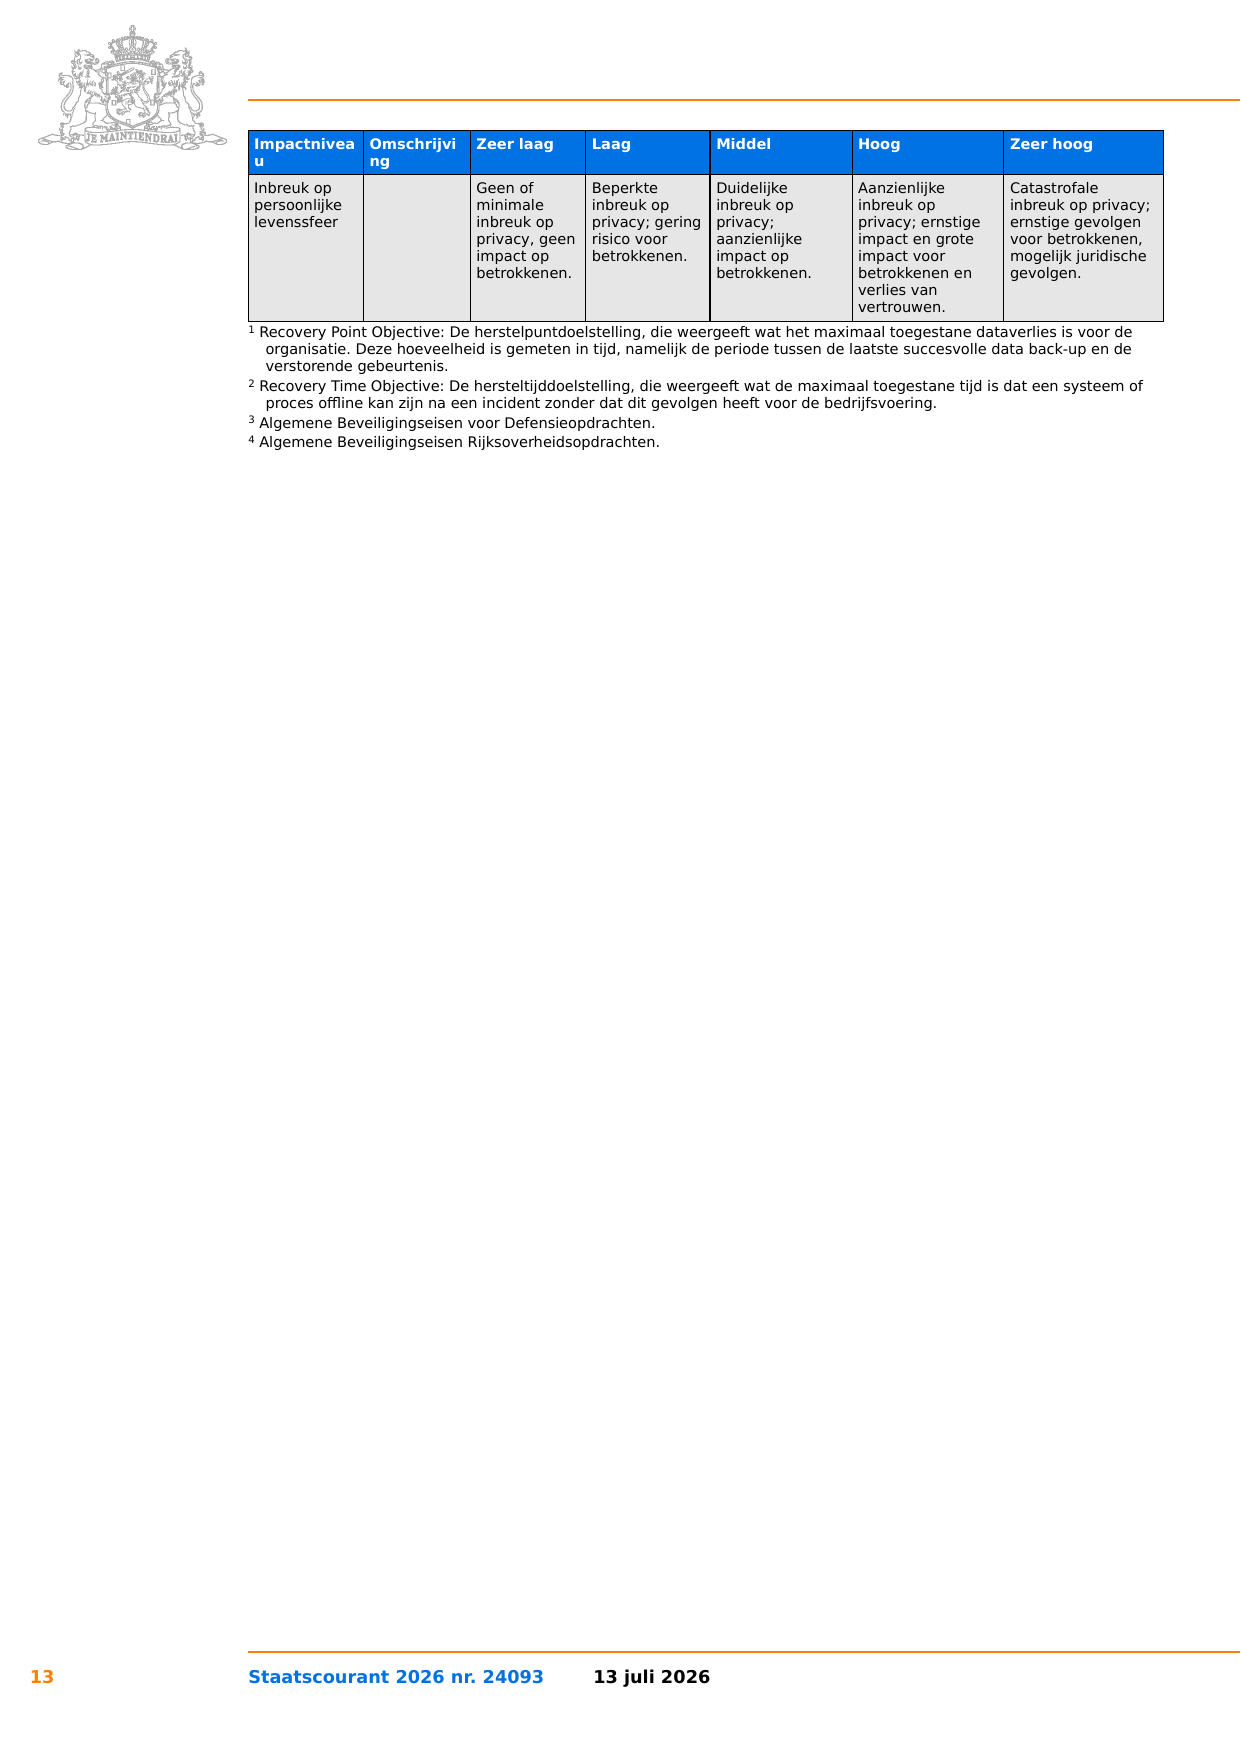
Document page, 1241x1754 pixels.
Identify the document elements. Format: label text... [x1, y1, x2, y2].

table_header Middel [711, 131, 852, 174]
table_header Hoog [853, 131, 1003, 174]
table_cell Duidelijke inbreuk op privacy; aanzienlijke impact op betrokkenen. [711, 175, 852, 321]
table_header Zeer laag [471, 131, 585, 174]
table_cell Aanzienlijke inbreuk op privacy; ernstige impact en grote impact voor betrokkenen en verlies van vertrouwen. [853, 175, 1003, 321]
table_header Impactniveau [249, 131, 363, 174]
table_cell Geen of minimale inbreuk op privacy, geen impact op betrokkenen. [471, 175, 585, 321]
table_cell 1 Recovery Point Objective: De herstelpuntdoelstelling, die weergeeft wat het maximaal toegestane dataverlies is voor de organisatie. Deze hoeveelheid is gemeten in tijd, namelijk de periode tussen de laatste succesvolle data back-up en de verstorende gebeurtenis. 2 Recovery Time Objective: De hersteltijddoelstelling, die weergeeft wat de maximaal toegestane tijd is dat een systeem of proces offline kan zijn na een incident zonder dat dit gevolgen heeft voor de bedrijfsvoering. 3 Algemene Beveiligingseisen voor Defensieopdrachten. 4 Algemene Beveiligingseisen Rijksoverheidsopdrachten. [248, 322, 1163, 451]
table_cell Inbreuk op persoonlijke levenssfeer [249, 175, 363, 321]
table_cell Catastrofale inbreuk op privacy; ernstige gevolgen voor betrokkenen, mogelijk juridische gevolgen. [1004, 175, 1163, 321]
table_header Zeer hoog [1004, 131, 1163, 174]
table_cell [364, 175, 470, 321]
table_header Omschrijving [364, 131, 470, 174]
picture [38, 25, 227, 150]
table_cell Beperkte inbreuk op privacy; gering risico voor betrokkenen. [586, 175, 709, 321]
table_header Laag [586, 131, 709, 174]
